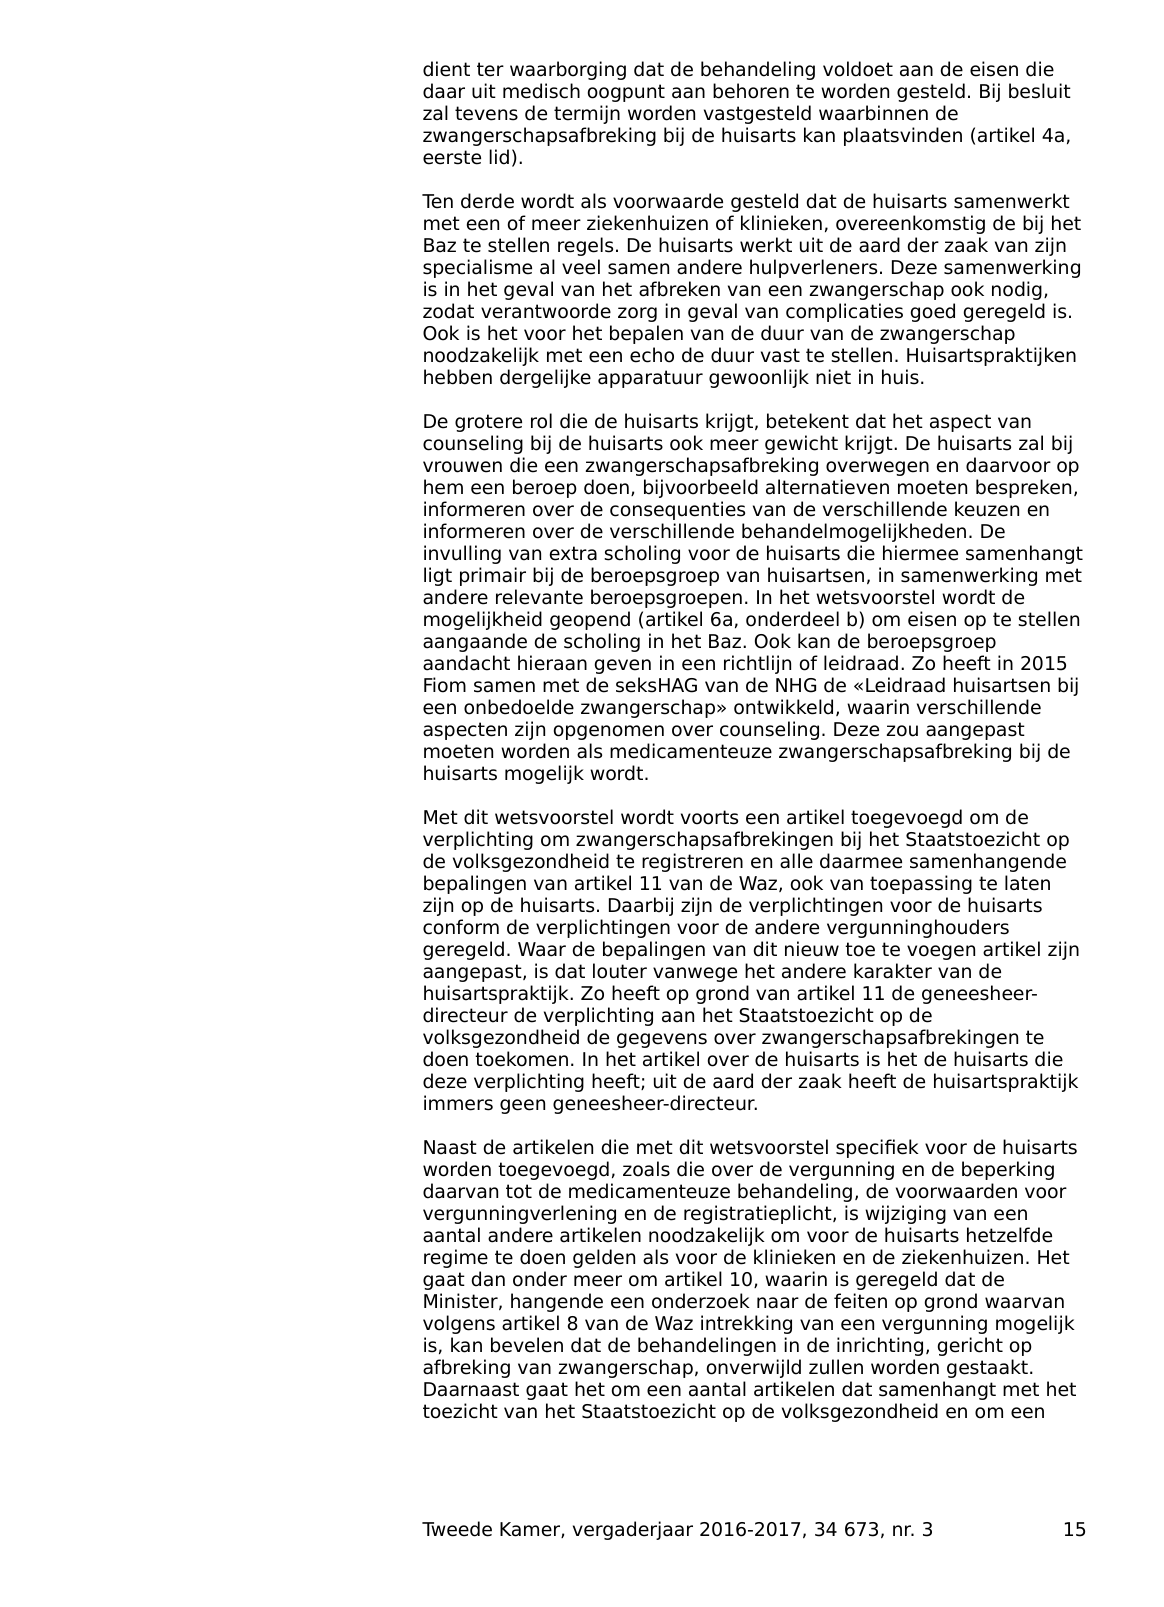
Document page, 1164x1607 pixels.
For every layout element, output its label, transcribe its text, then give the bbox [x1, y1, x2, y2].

text dient ter waarborging dat de behandeling voldoet aan de eisen die daar uit medisch oogpunt aan behoren te worden gesteld. Bij besluit zal tevens de termijn worden vastgesteld waarbinnen de zwangerschapsafbreking bij de huisarts kan plaatsvinden (artikel 4a, eerste lid). [422, 59, 1087, 169]
text Met dit wetsvoorstel wordt voorts een artikel toegevoegd om de verplichting om zwangerschapsafbrekingen bij het Staatstoezicht op de volksgezondheid te registreren en alle daarmee samenhangende bepalingen van artikel 11 van de Waz, ook van toepassing te laten zijn op de huisarts. Daarbij zijn de verplichtingen voor de huisarts conform de verplichtingen voor de andere vergunninghouders geregeld. Waar de bepalingen van dit nieuw toe te voegen artikel zijn aangepast, is dat louter vanwege het andere karakter van de huisartspraktijk. Zo heeft op grond van artikel 11 de geneesheer-directeur de verplichting aan het Staatstoezicht op de volksgezondheid de gegevens over zwangerschapsafbrekingen te doen toekomen. In het artikel over de huisarts is het de huisarts die deze verplichting heeft; uit de aard der zaak heeft de huisartspraktijk immers geen geneesheer-directeur. [422, 807, 1087, 1115]
text De grotere rol die de huisarts krijgt, betekent dat het aspect van counseling bij de huisarts ook meer gewicht krijgt. De huisarts zal bij vrouwen die een zwangerschapsafbreking overwegen en daarvoor op hem een beroep doen, bijvoorbeeld alternatieven moeten bespreken, informeren over de consequenties van de verschillende keuzen en informeren over de verschillende behandelmogelijkheden. De invulling van extra scholing voor de huisarts die hiermee samenhangt ligt primair bij de beroepsgroep van huisartsen, in samenwerking met andere relevante beroepsgroepen. In het wetsvoorstel wordt de mogelijkheid geopend (artikel 6a, onderdeel b) om eisen op te stellen aangaande de scholing in het Baz. Ook kan de beroepsgroep aandacht hieraan geven in een richtlijn of leidraad. Zo heeft in 2015 Fiom samen met de seksHAG van de NHG de «Leidraad huisartsen bij een onbedoelde zwangerschap» ontwikkeld, waarin verschillende aspecten zijn opgenomen over counseling. Deze zou aangepast moeten worden als medicamenteuze zwangerschapsafbreking bij de huisarts mogelijk wordt. [422, 411, 1087, 785]
text Ten derde wordt als voorwaarde gesteld dat de huisarts samenwerkt met een of meer ziekenhuizen of klinieken, overeenkomstig de bij het Baz te stellen regels. De huisarts werkt uit de aard der zaak van zijn specialisme al veel samen andere hulpverleners. Deze samenwerking is in het geval van het afbreken van een zwangerschap ook nodig, zodat verantwoorde zorg in geval van complicaties goed geregeld is. Ook is het voor het bepalen van de duur van de zwangerschap noodzakelijk met een echo de duur vast te stellen. Huisartspraktijken hebben dergelijke apparatuur gewoonlijk niet in huis. [422, 191, 1087, 389]
text Naast de artikelen die met dit wetsvoorstel specifiek voor de huisarts worden toegevoegd, zoals die over de vergunning en de beperking daarvan tot de medicamenteuze behandeling, de voorwaarden voor vergunningverlening en de registratieplicht, is wijziging van een aantal andere artikelen noodzakelijk om voor de huisarts hetzelfde regime te doen gelden als voor de klinieken en de ziekenhuizen. Het gaat dan onder meer om artikel 10, waarin is geregeld dat de Minister, hangende een onderzoek naar de feiten op grond waarvan volgens artikel 8 van de Waz intrekking van een vergunning mogelijk is, kan bevelen dat de behandelingen in de inrichting, gericht op afbreking van zwangerschap, onverwijld zullen worden gestaakt. Daarnaast gaat het om een aantal artikelen dat samenhangt met het toezicht van het Staatstoezicht op de volksgezondheid en om een [422, 1137, 1087, 1423]
